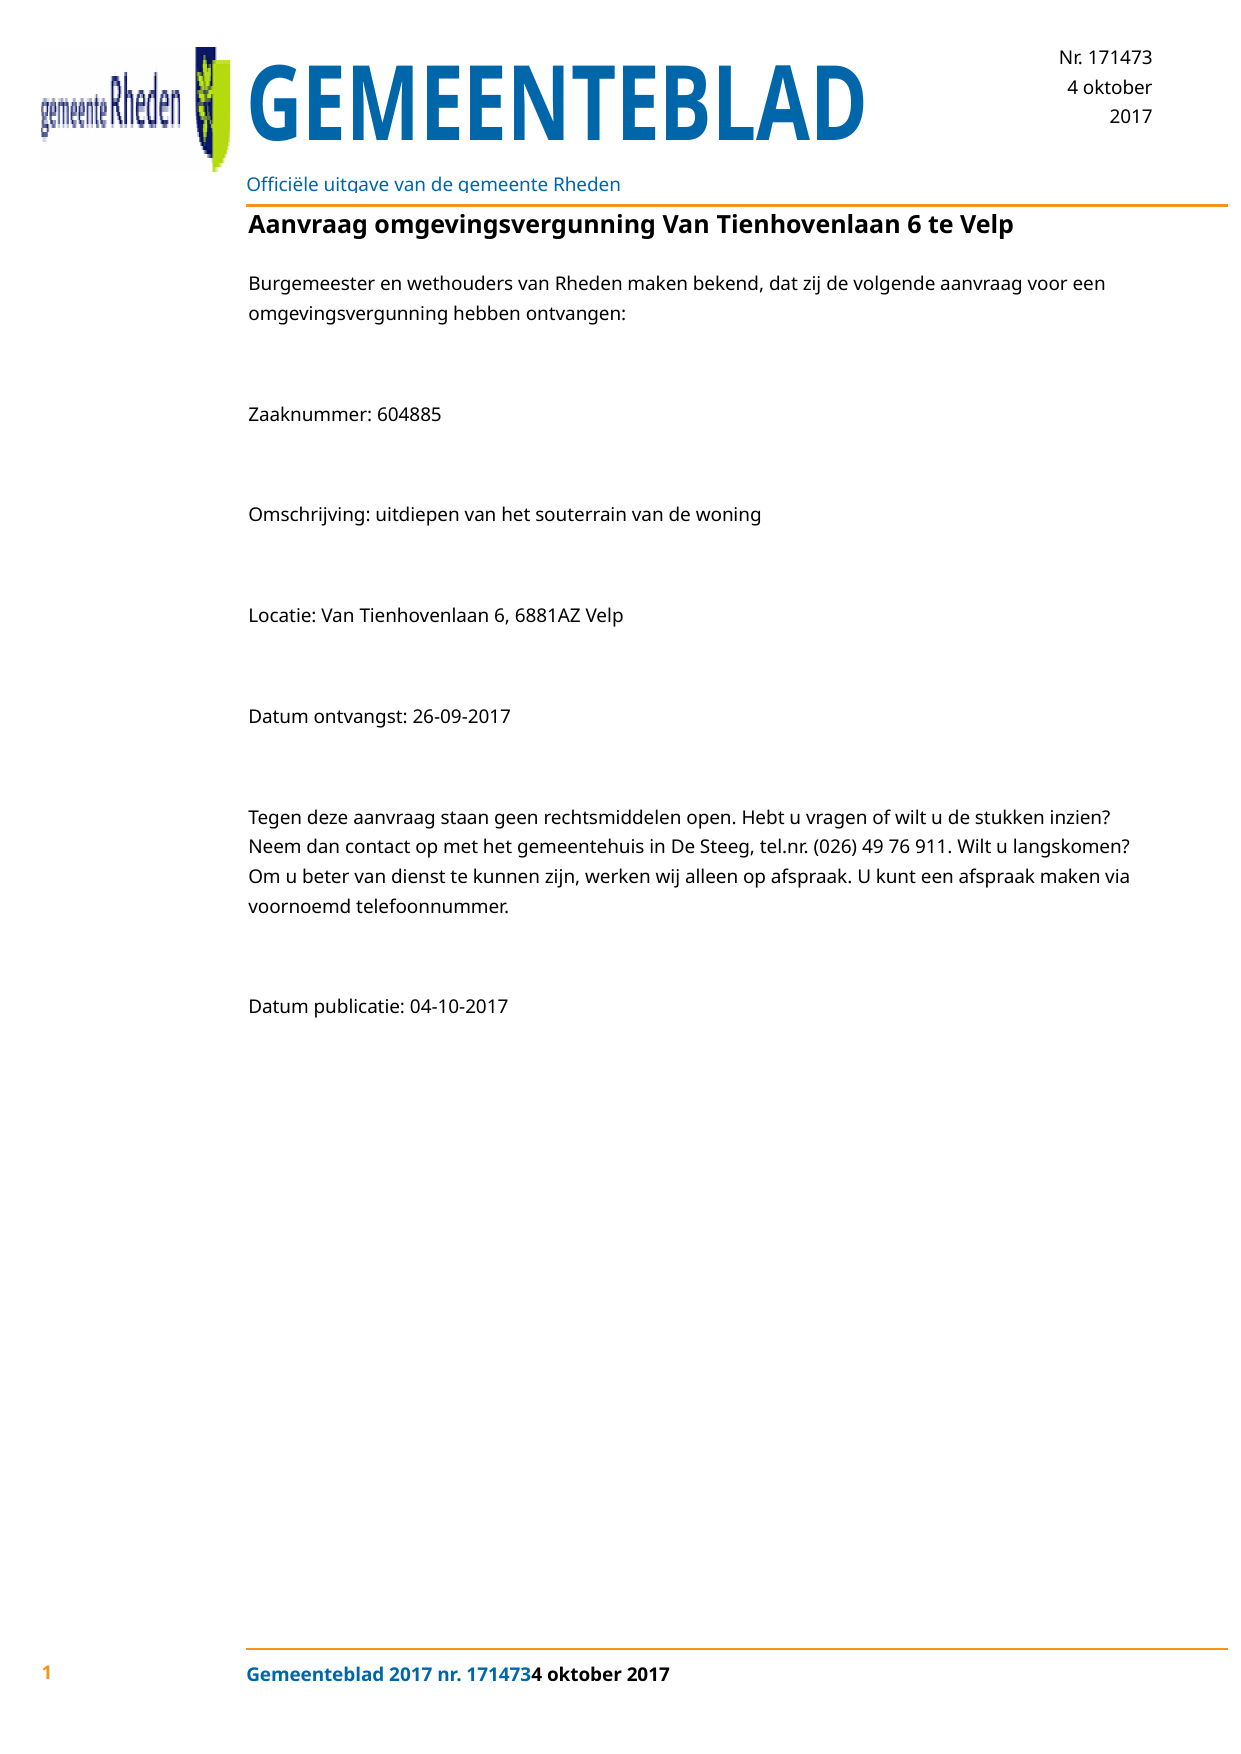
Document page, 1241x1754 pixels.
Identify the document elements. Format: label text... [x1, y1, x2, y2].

text Omschrijving: uitdiepen van het souterrain van de woning [248, 502, 1152, 527]
text Tegen deze aanvraag staan geen rechtsmiddelen open. Hebt u vragen of wilt u de stukken inzien? Neem dan contact op met het gemeentehuis in De Steeg, tel.nr. (026) 49 76 911. Wilt u langskomen? Om u beter van dienst te kunnen zijn, werken wij alleen op afspraak. U kunt een afspraak maken via voornoemd telefoonnummer. [248, 804, 1152, 918]
text Burgemeester en wethouders van Rheden maken bekend, dat zij de volgende aanvraag voor een omgevingsvergunning hebben ontvangen: [248, 270, 1152, 326]
text Locatie: Van Tienhovenlaan 6, 6881AZ Velp [248, 602, 1152, 628]
text Zaaknummer: 604885 [248, 401, 1152, 426]
text Datum publicatie: 04-10-2017 [248, 994, 1152, 1019]
picture [41, 47, 231, 172]
text Aanvraag omgevingsvergunning Van Tienhovenlaan 6 te Velp [248, 207, 1152, 241]
text Datum ontvangst: 26-09-2017 [248, 703, 1152, 729]
